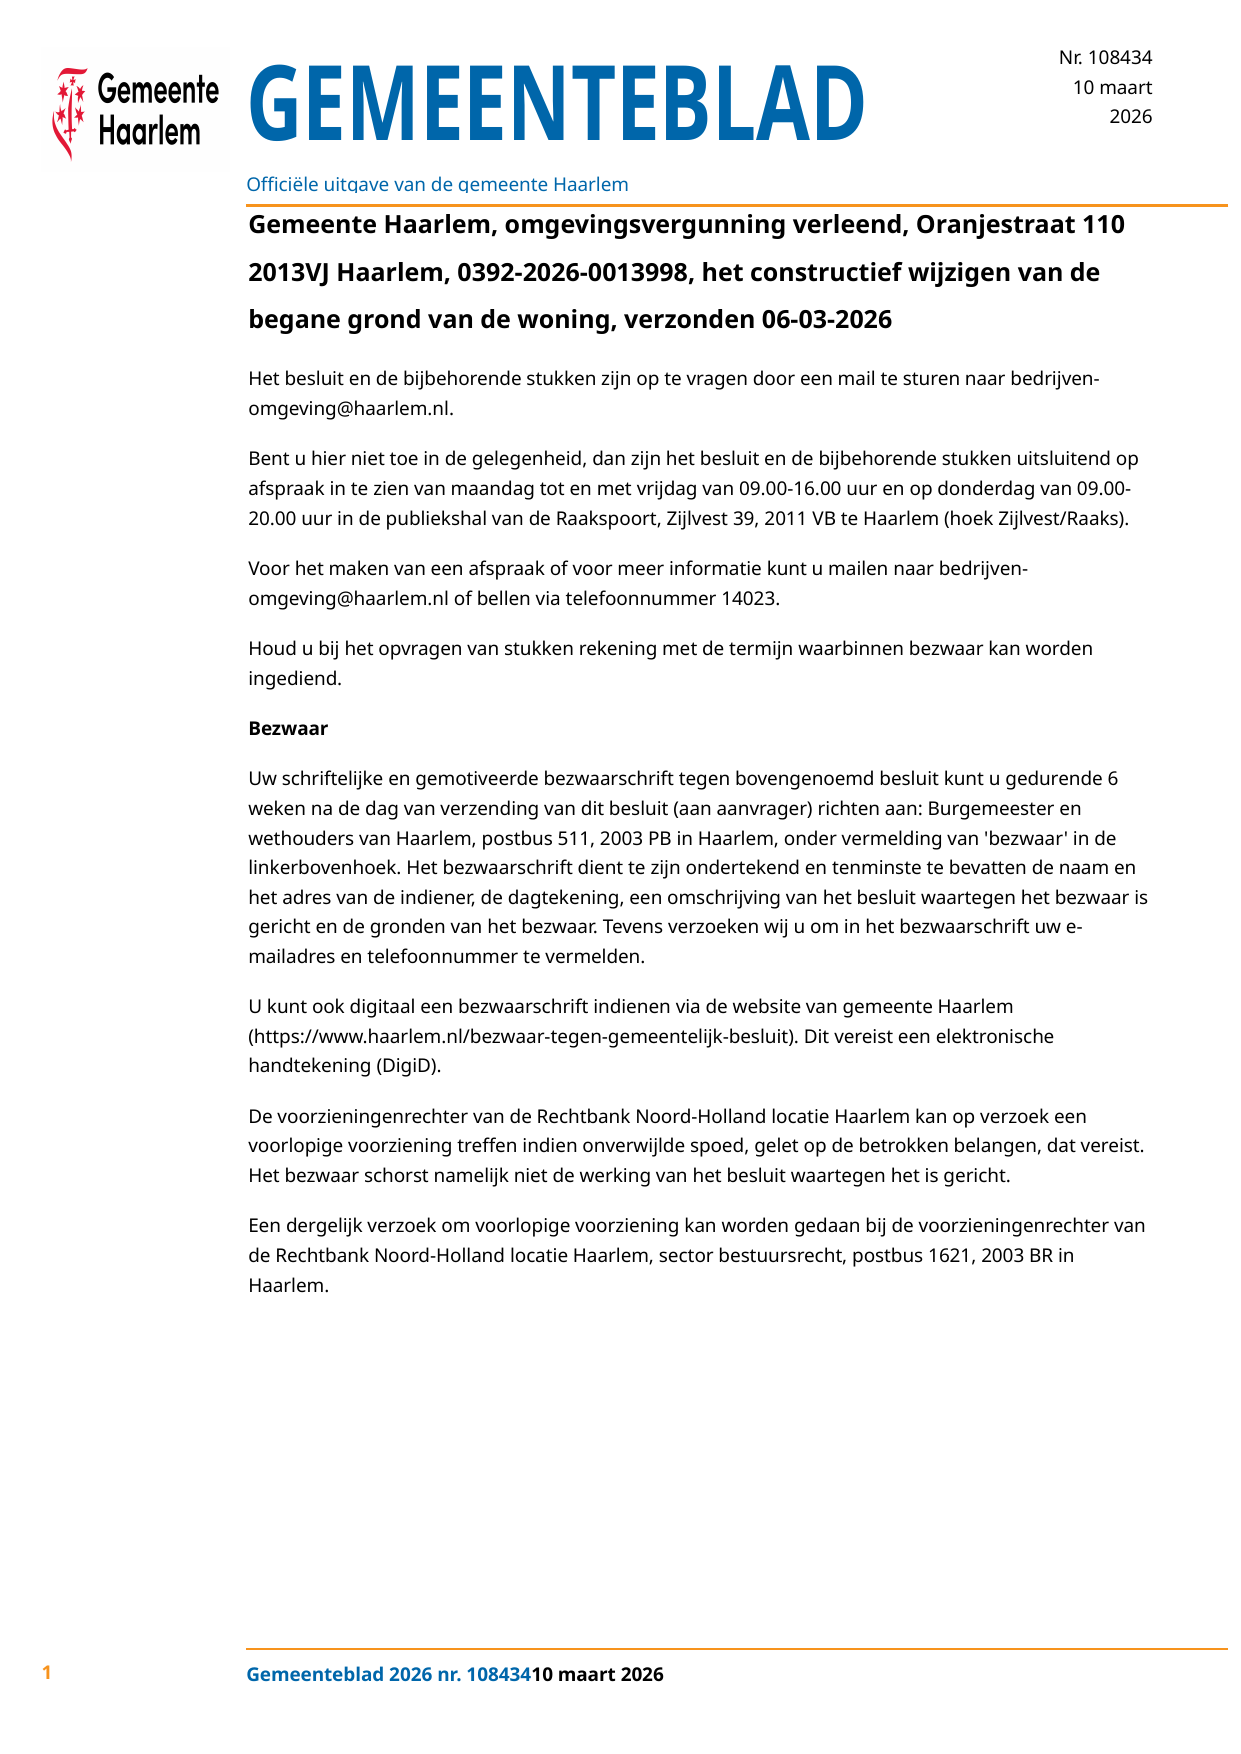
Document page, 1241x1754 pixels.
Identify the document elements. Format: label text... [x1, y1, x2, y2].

text Een dergelijk verzoek om voorlopige voorziening kan worden gedaan bij de voorzieningenrechter van de Rechtbank Noord-Holland locatie Haarlem, sector bestuursrecht, postbus 1621, 2003 BR in Haarlem. [248, 1213, 1152, 1297]
picture [41, 47, 231, 172]
text Bezwaar [248, 715, 1152, 741]
text U kunt ook digitaal een bezwaarschrift indienen via de website van gemeente Haarlem (https://www.haarlem.nl/bezwaar-tegen-gemeentelijk-besluit). Dit vereist een elektronische handtekening (DigiD). [248, 993, 1152, 1078]
text Bent u hier niet toe in de gelegenheid, dan zijn het besluit en de bijbehorende stukken uitsluitend op afspraak in te zien van maandag tot en met vrijdag van 09.00-16.00 uur en op donderdag van 09.00-20.00 uur in de publiekshal van de Raakspoort, Zijlvest 39, 2011 VB te Haarlem (hoek Zijlvest/Raaks). [248, 446, 1152, 530]
text Houd u bij het opvragen van stukken rekening met de termijn waarbinnen bezwaar kan worden ingediend. [248, 635, 1152, 690]
text Het besluit en de bijbehorende stukken zijn op te vragen door een mail te sturen naar bedrijven-omgeving@haarlem.nl. [248, 366, 1152, 421]
text Uw schriftelijke en gemotiveerde bezwaarschrift tegen bovengenoemd besluit kunt u gedurende 6 weken na de dag van verzending van dit besluit (aan aanvrager) richten aan: Burgemeester en wethouders van Haarlem, postbus 511, 2003 PB in Haarlem, onder vermelding van 'bezwaar' in de linkerbovenhoek. Het bezwaarschrift dient te zijn ondertekend en tenminste te bevatten de naam en het adres van de indiener, de dagtekening, een omschrijving van het besluit waartegen het bezwaar is gericht en de gronden van het bezwaar. Tevens verzoeken wij u om in het bezwaarschrift uw e-mailadres en telefoonnummer te vermelden. [248, 766, 1152, 969]
text De voorzieningenrechter van de Rechtbank Noord-Holland locatie Haarlem kan op verzoek een voorlopige voorziening treffen indien onverwijlde spoed, gelet op de betrokken belangen, dat vereist. Het bezwaar schorst namelijk niet de werking van het besluit waartegen het is gericht. [248, 1103, 1152, 1188]
text Voor het maken van een afspraak of voor meer informatie kunt u mailen naar bedrijven-omgeving@haarlem.nl of bellen via telefoonnummer 14023. [248, 555, 1152, 610]
text Gemeente Haarlem, omgevingsvergunning verleend, Oranjestraat 110 2013VJ Haarlem, 0392-2026-0013998, het constructief wijzigen van de begane grond van de woning, verzonden 06-03-2026 [248, 207, 1152, 336]
